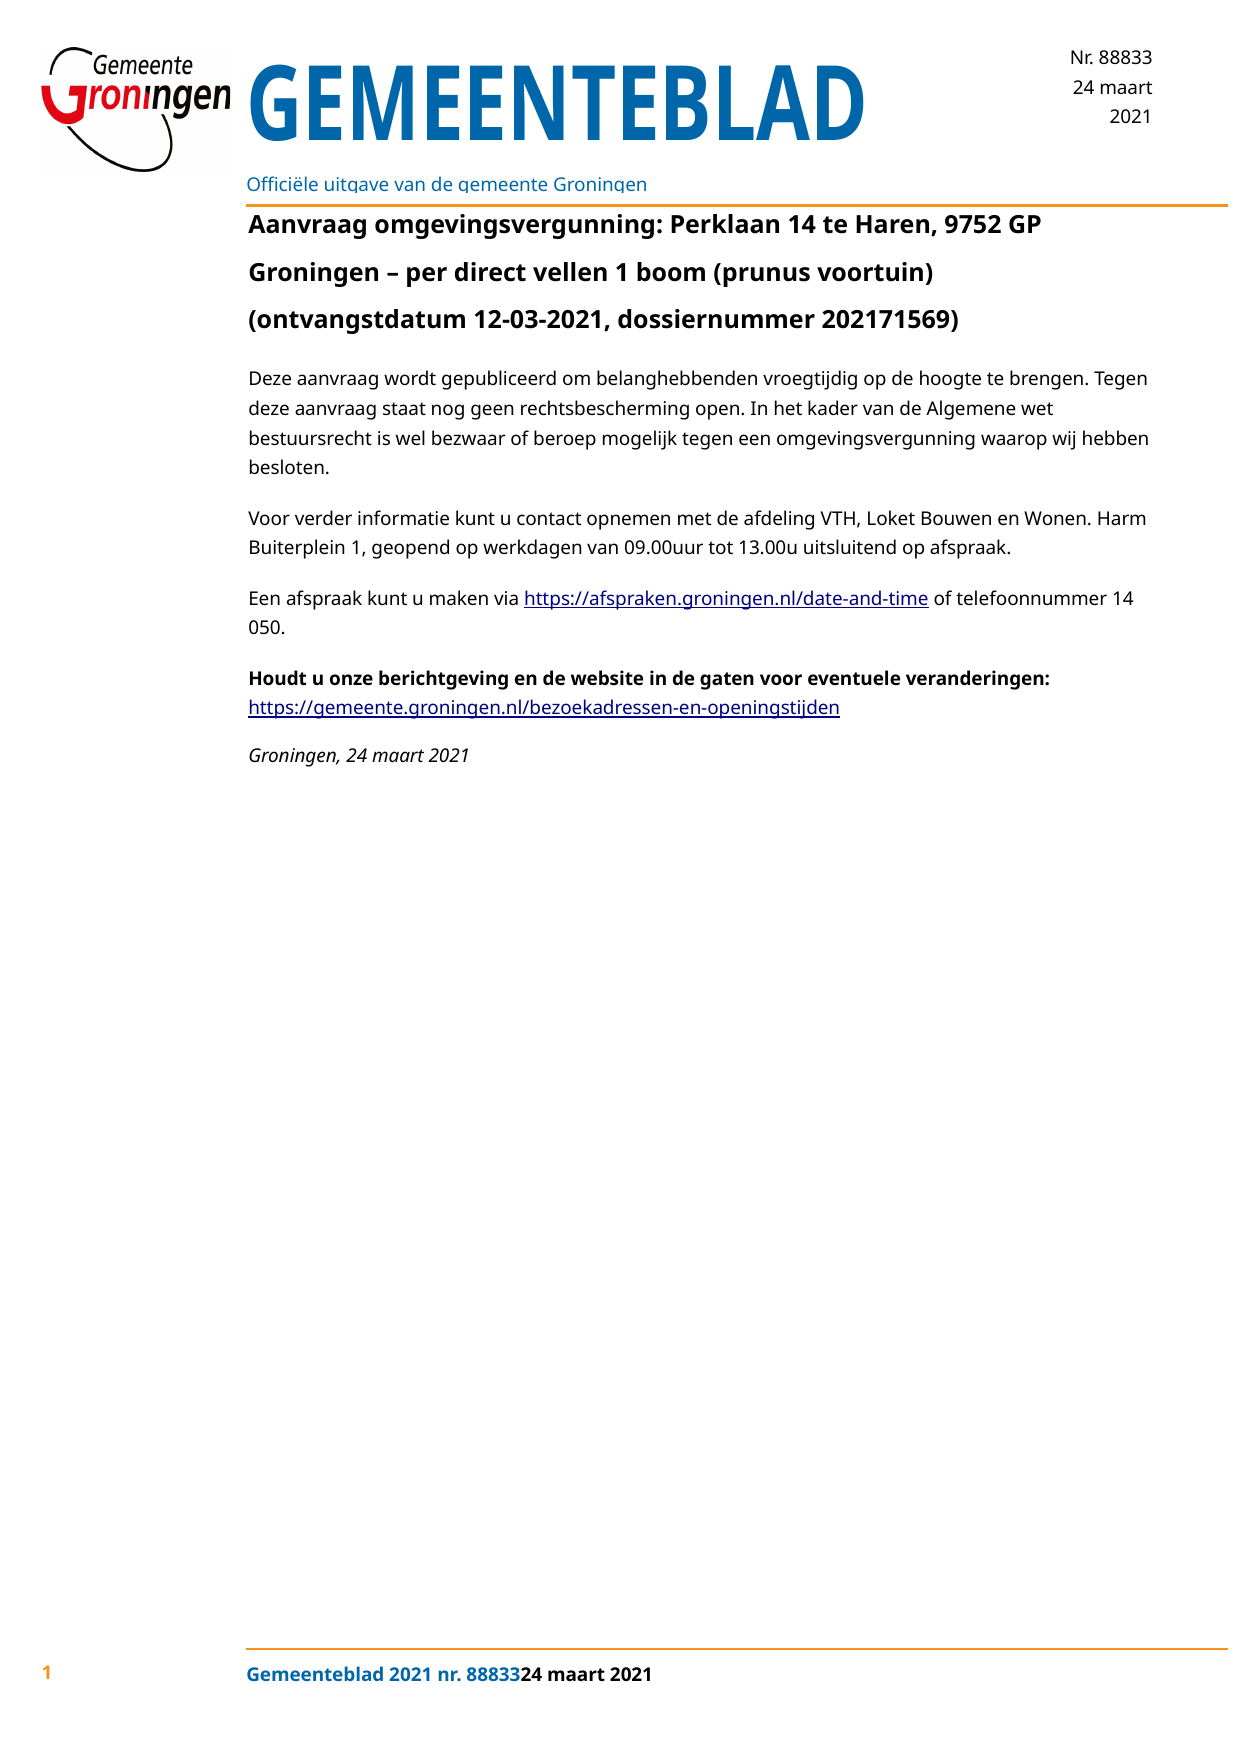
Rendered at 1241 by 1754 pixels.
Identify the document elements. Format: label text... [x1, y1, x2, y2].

text Groningen, 24 maart 2021 [248, 742, 1152, 768]
text Aanvraag omgevingsvergunning: Perklaan 14 te Haren, 9752 GP Groningen – per direct vellen 1 boom (prunus voortuin) (ontvangstdatum 12-03-2021, dossiernummer 202171569) [248, 207, 1152, 336]
text Houdt u onze berichtgeving en de website in de gaten voor eventuele veranderingen: https://gemeente.groningen.nl/bezoekadressen-en-openingstijden [248, 665, 1152, 720]
picture [41, 47, 231, 172]
text Voor verder informatie kunt u contact opnemen met de afdeling VTH, Loket Bouwen en Wonen. Harm Buiterplein 1, geopend op werkdagen van 09.00uur tot 13.00u uitsluitend op afspraak. [248, 505, 1152, 560]
text Een afspraak kunt u maken via https://afspraken.groningen.nl/date-and-time of telefoonnummer 14 050. [248, 585, 1152, 640]
text Deze aanvraag wordt gepubliceerd om belanghebbenden vroegtijdig op de hoogte te brengen. Tegen deze aanvraag staat nog geen rechtsbescherming open. In het kader van de Algemene wet bestuursrecht is wel bezwaar of beroep mogelijk tegen een omgevingsvergunning waarop wij hebben besloten. [248, 366, 1152, 480]
